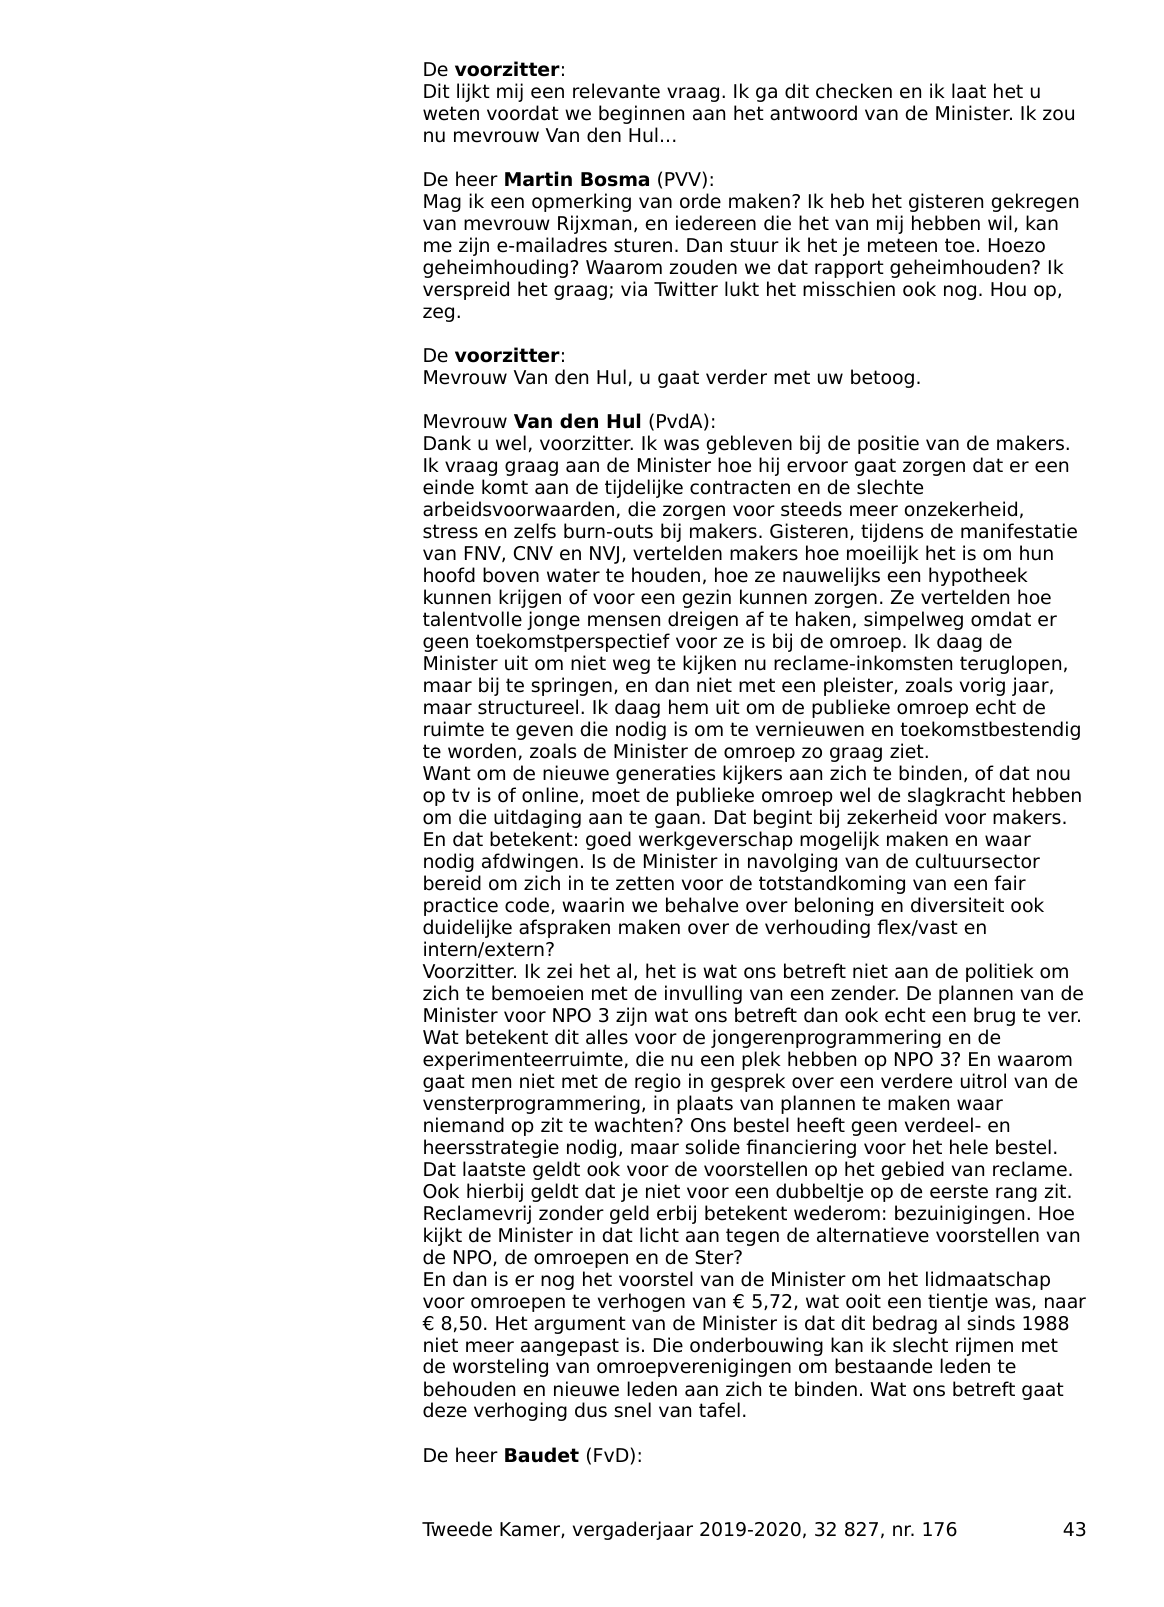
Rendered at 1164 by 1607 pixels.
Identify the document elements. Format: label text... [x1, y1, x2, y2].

text De voorzitter: [422, 59, 1087, 81]
text Mag ik een opmerking van orde maken? Ik heb het gisteren gekregen van mevrouw Rijxman, en iedereen die het van mij hebben wil, kan me zijn e-mailadres sturen. Dan stuur ik het je meteen toe. Hoezo geheimhouding? Waarom zouden we dat rapport geheimhouden? Ik verspreid het graag; via Twitter lukt het misschien ook nog. Hou op, zeg. [422, 191, 1087, 323]
text Voorzitter. Ik zei het al, het is wat ons betreft niet aan de politiek om zich te bemoeien met de invulling van een zender. De plannen van de Minister voor NPO 3 zijn wat ons betreft dan ook echt een brug te ver. Wat betekent dit alles voor de jongerenprogrammering en de experimenteerruimte, die nu een plek hebben op NPO 3? En waarom gaat men niet met de regio in gesprek over een verdere uitrol van de vensterprogrammering, in plaats van plannen te maken waar niemand op zit te wachten? Ons bestel heeft geen verdeel- en heersstrategie nodig, maar solide financiering voor het hele bestel. [422, 961, 1087, 1159]
text Want om de nieuwe generaties kijkers aan zich te binden, of dat nou op tv is of online, moet de publieke omroep wel de slagkracht hebben om die uitdaging aan te gaan. Dat begint bij zekerheid voor makers. En dat betekent: goed werkgeverschap mogelijk maken en waar nodig afdwingen. Is de Minister in navolging van de cultuursector bereid om zich in te zetten voor de totstandkoming van een fair practice code, waarin we behalve over beloning en diversiteit ook duidelijke afspraken maken over de verhouding flex/vast en intern/extern? [422, 763, 1087, 961]
text Mevrouw Van den Hul (PvdA): [422, 411, 1087, 433]
text Dat laatste geldt ook voor de voorstellen op het gebied van reclame. Ook hierbij geldt dat je niet voor een dubbeltje op de eerste rang zit. Reclamevrij zonder geld erbij betekent wederom: bezuinigingen. Hoe kijkt de Minister in dat licht aan tegen de alternatieve voorstellen van de NPO, de omroepen en de Ster? [422, 1159, 1087, 1268]
text De heer Martin Bosma (PVV): [422, 169, 1087, 191]
text De voorzitter: [422, 345, 1087, 367]
text En dan is er nog het voorstel van de Minister om het lidmaatschap voor omroepen te verhogen van € 5,72, wat ooit een tientje was, naar € 8,50. Het argument van de Minister is dat dit bedrag al sinds 1988 niet meer aangepast is. Die onderbouwing kan ik slecht rijmen met de worsteling van omroepverenigingen om bestaande leden te behouden en nieuwe leden aan zich te binden. Wat ons betreft gaat deze verhoging dus snel van tafel. [422, 1268, 1087, 1422]
text Mevrouw Van den Hul, u gaat verder met uw betoog. [422, 367, 1087, 389]
text Dit lijkt mij een relevante vraag. Ik ga dit checken en ik laat het u weten voordat we beginnen aan het antwoord van de Minister. Ik zou nu mevrouw Van den Hul... [422, 81, 1087, 147]
text De heer Baudet (FvD): [422, 1444, 1087, 1467]
text Dank u wel, voorzitter. Ik was gebleven bij de positie van de makers. Ik vraag graag aan de Minister hoe hij ervoor gaat zorgen dat er een einde komt aan de tijdelijke contracten en de slechte arbeidsvoorwaarden, die zorgen voor steeds meer onzekerheid, stress en zelfs burn-outs bij makers. Gisteren, tijdens de manifestatie van FNV, CNV en NVJ, vertelden makers hoe moeilijk het is om hun hoofd boven water te houden, hoe ze nauwelijks een hypotheek kunnen krijgen of voor een gezin kunnen zorgen. Ze vertelden hoe talentvolle jonge mensen dreigen af te haken, simpelweg omdat er geen toekomstperspectief voor ze is bij de omroep. Ik daag de Minister uit om niet weg te kijken nu reclame-inkomsten teruglopen, maar bij te springen, en dan niet met een pleister, zoals vorig jaar, maar structureel. Ik daag hem uit om de publieke omroep echt de ruimte te geven die nodig is om te vernieuwen en toekomstbestendig te worden, zoals de Minister de omroep zo graag ziet. [422, 433, 1087, 763]
